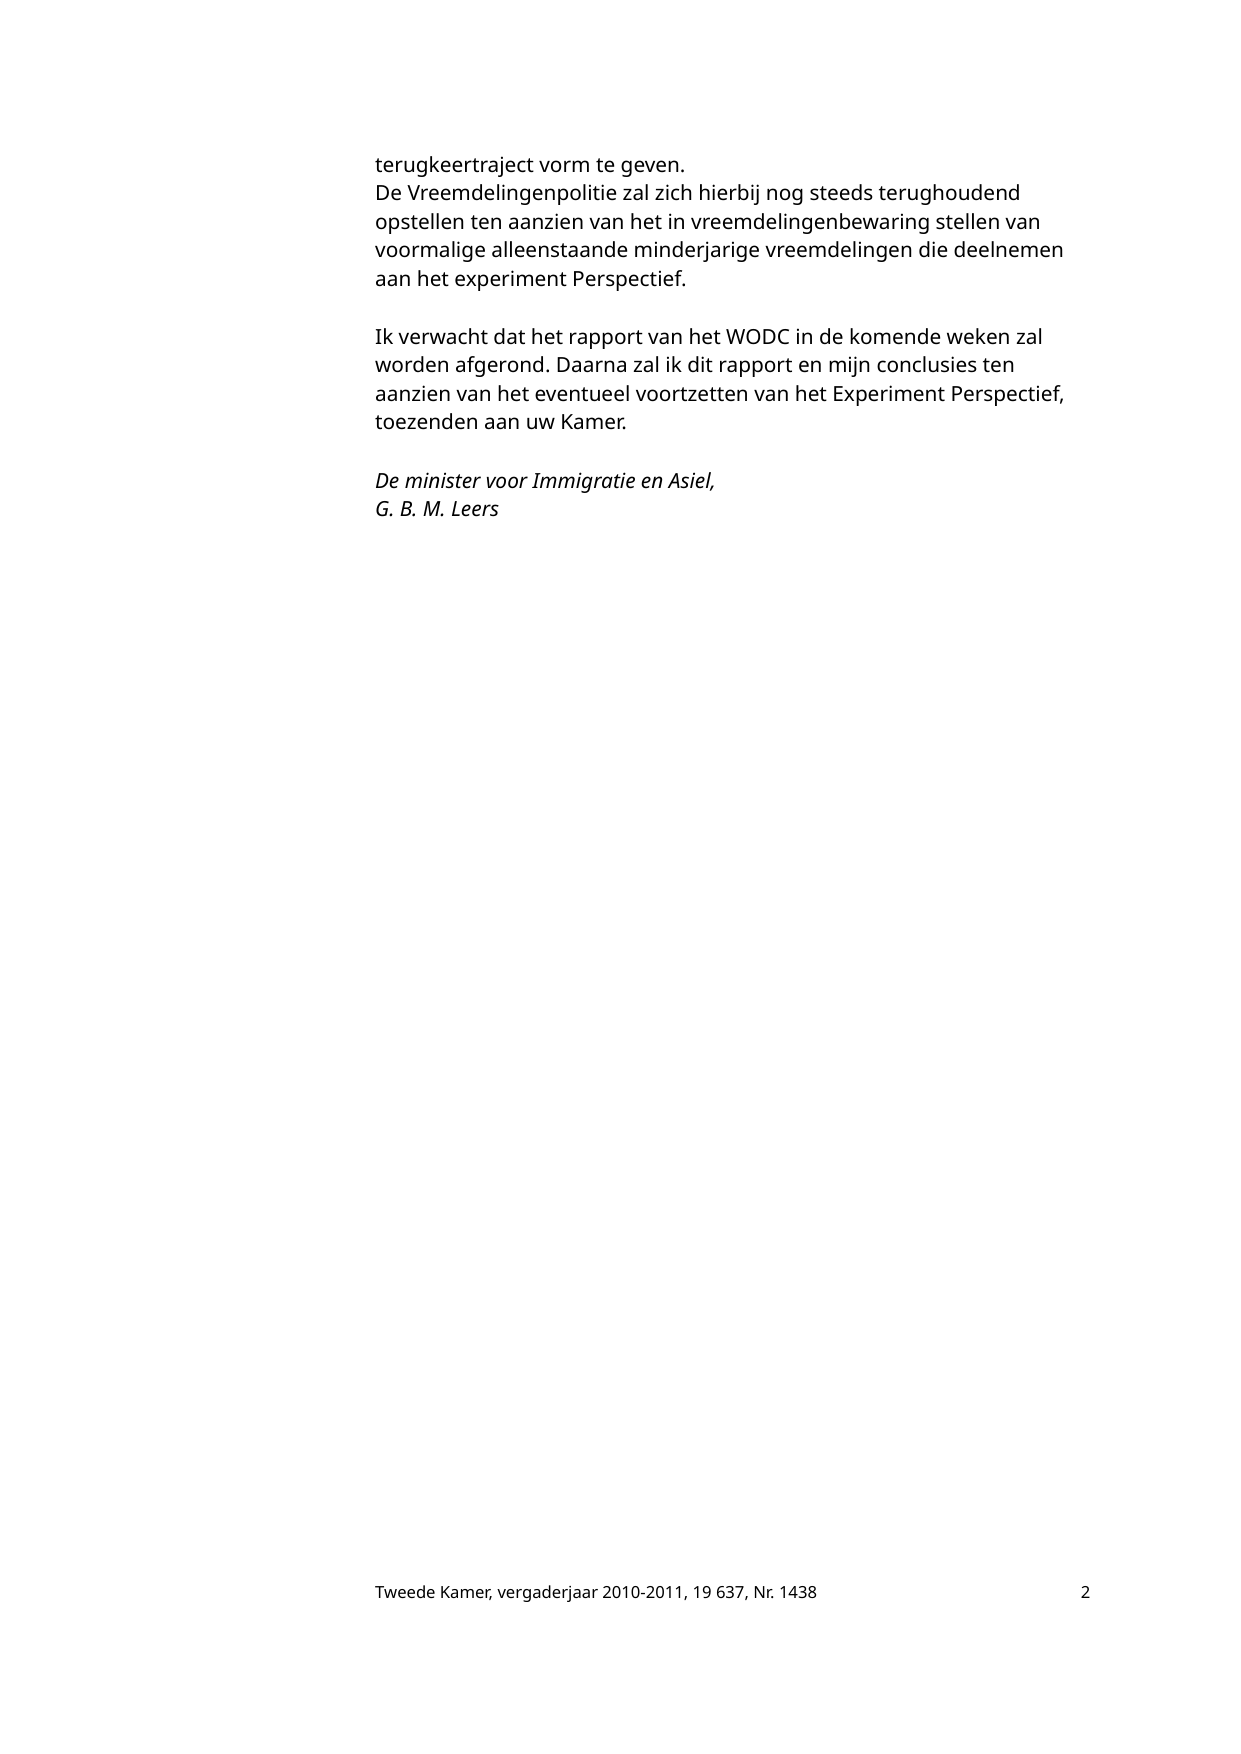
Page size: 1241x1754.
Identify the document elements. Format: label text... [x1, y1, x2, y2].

text terugkeertraject vorm te geven. [375, 150, 1090, 178]
text De Vreemdelingenpolitie zal zich hierbij nog steeds terughoudend opstellen ten aanzien van het in vreemdelingenbewaring stellen van voormalige alleenstaande minderjarige vreemdelingen die deelnemen aan het experiment Perspectief. [375, 178, 1090, 292]
text De minister voor Immigratie en Asiel, [375, 466, 1090, 494]
text G. B. M. Leers [375, 494, 1090, 523]
text Ik verwacht dat het rapport van het WODC in de komende weken zal worden afgerond. Daarna zal ik dit rapport en mijn conclusies ten aanzien van het eventueel voortzetten van het Experiment Perspectief, toezenden aan uw Kamer. [375, 322, 1090, 436]
